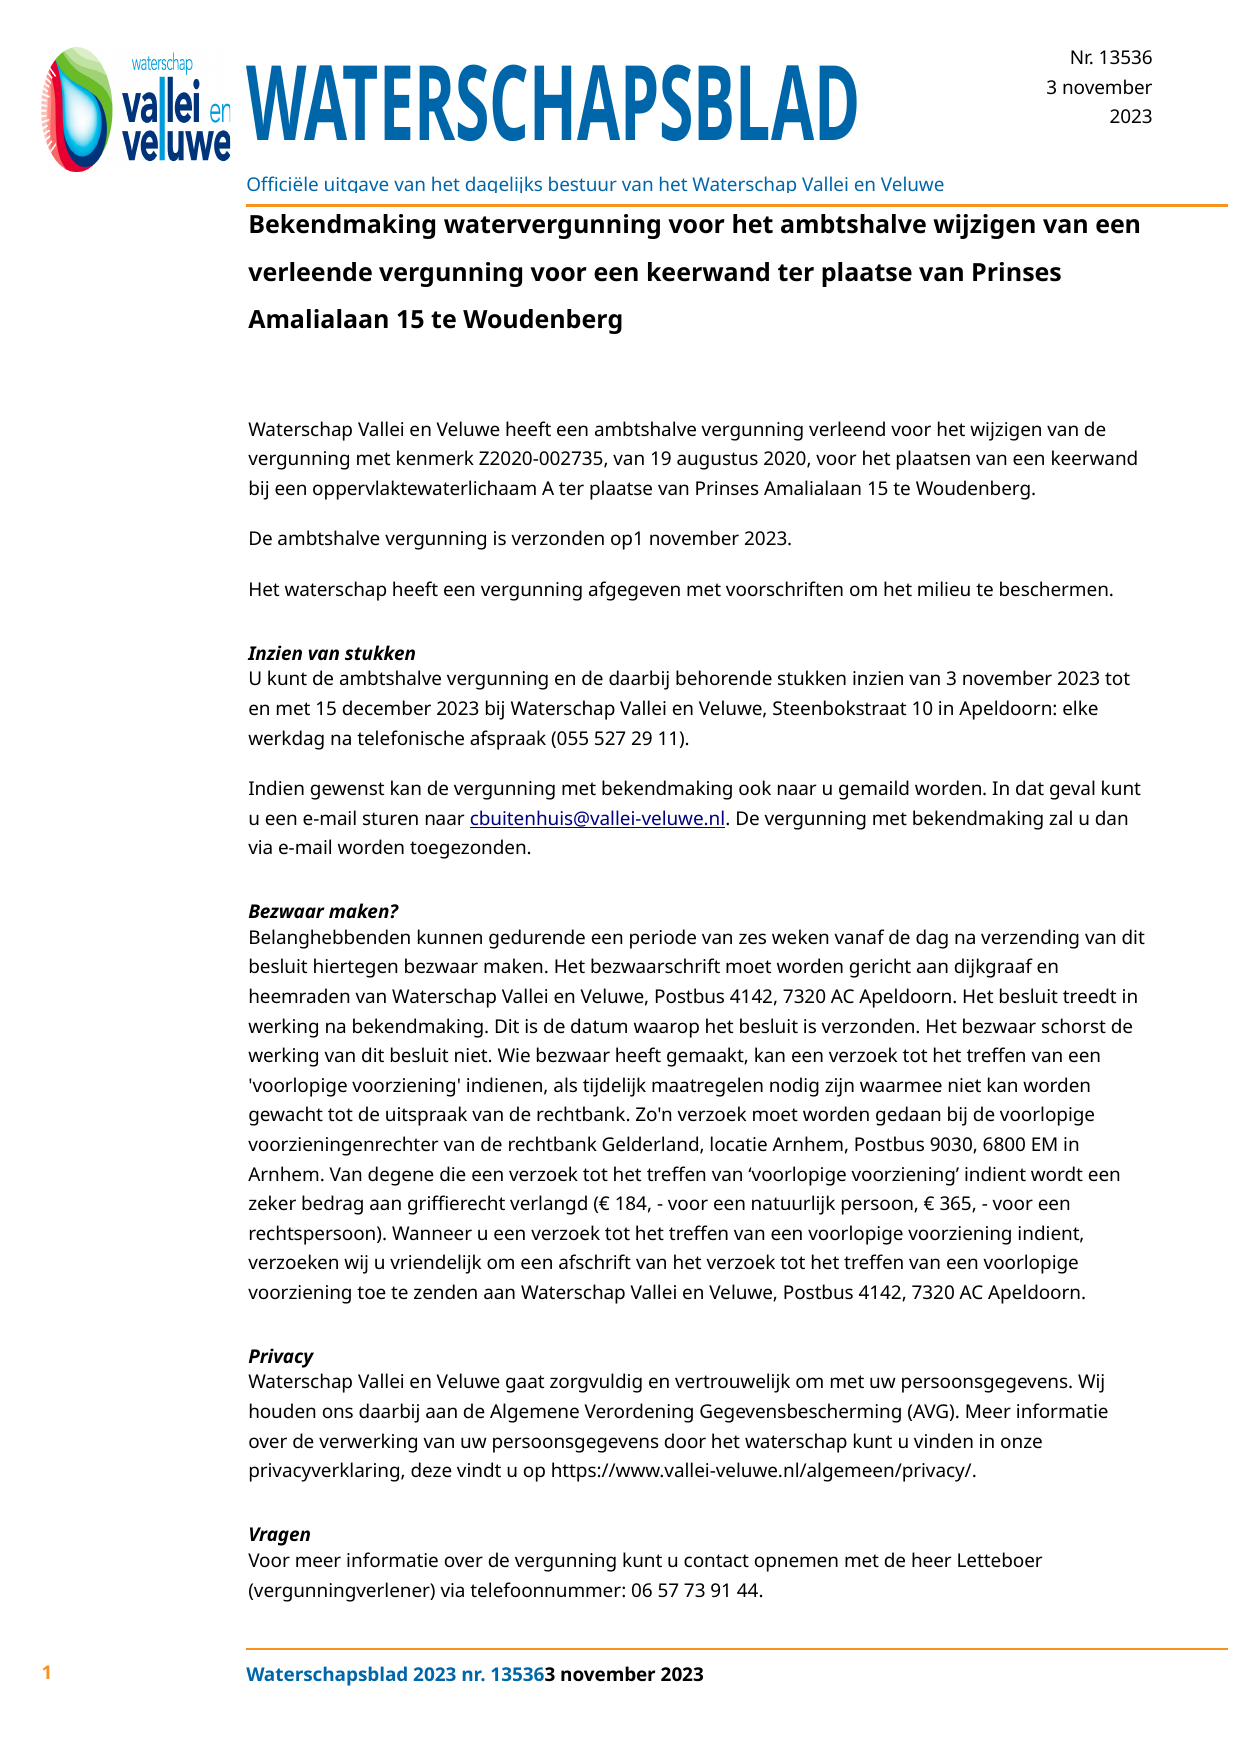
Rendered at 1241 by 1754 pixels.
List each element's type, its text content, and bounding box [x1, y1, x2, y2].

text Bekendmaking watervergunning voor het ambtshalve wijzigen van een verleende vergunning voor een keerwand ter plaatse van Prinses Amalialaan 15 te Woudenberg [248, 207, 1152, 336]
text Het waterschap heeft een vergunning afgegeven met voorschriften om het milieu te beschermen. [248, 576, 1152, 602]
text De ambtshalve vergunning is verzonden op1 november 2023. [248, 526, 1152, 551]
text Bezwaar maken? [248, 898, 1152, 924]
text Inzien van stukken [248, 640, 1152, 666]
text Indien gewenst kan de vergunning met bekendmaking ook naar u gemaild worden. In dat geval kunt u een e-mail sturen naar cbuitenhuis@vallei-veluwe.nl. De vergunning met bekendmaking zal u dan via e-mail worden toegezonden. [248, 775, 1152, 860]
text Belanghebbenden kunnen gedurende een periode van zes weken vanaf de dag na verzending van dit besluit hiertegen bezwaar maken. Het bezwaarschrift moet worden gericht aan dijkgraaf en heemraden van Waterschap Vallei en Veluwe, Postbus 4142, 7320 AC Apeldoorn. Het besluit treedt in werking na bekendmaking. Dit is de datum waarop het besluit is verzonden. Het bezwaar schorst de werking van dit besluit niet. Wie bezwaar heeft gemaakt, kan een verzoek tot het treffen van een 'voorlopige voorziening' indienen, als tijdelijk maatregelen nodig zijn waarmee niet kan worden gewacht tot de uitspraak van de rechtbank. Zo'n verzoek moet worden gedaan bij de voorlopige voorzieningenrechter van de rechtbank Gelderland, locatie Arnhem, Postbus 9030, 6800 EM in Arnhem. Van degene die een verzoek tot het treffen van ‘voorlopige voorziening’ indient wordt een zeker bedrag aan griffierecht verlangd (€ 184, - voor een natuurlijk persoon, € 365, - voor een rechtspersoon). Wanneer u een verzoek tot het treffen van een voorlopige voorziening indient, verzoeken wij u vriendelijk om een afschrift van het verzoek tot het treffen van een voorlopige voorziening toe te zenden aan Waterschap Vallei en Veluwe, Postbus 4142, 7320 AC Apeldoorn. [248, 924, 1152, 1305]
text Vragen [248, 1521, 1152, 1547]
text Privacy [248, 1343, 1152, 1369]
text Waterschap Vallei en Veluwe heeft een ambtshalve vergunning verleend voor het wijzigen van de vergunning met kenmerk Z2020-002735, van 19 augustus 2020, voor het plaatsen van een keerwand bij een oppervlaktewaterlichaam A ter plaatse van Prinses Amalialaan 15 te Woudenberg. [248, 416, 1152, 501]
text Voor meer informatie over de vergunning kunt u contact opnemen met de heer Letteboer (vergunningverlener) via telefoonnummer: 06 57 73 91 44. [248, 1547, 1152, 1602]
text Waterschap Vallei en Veluwe gaat zorgvuldig en vertrouwelijk om met uw persoonsgegevens. Wij houden ons daarbij aan de Algemene Verordening Gegevensbescherming (AVG). Meer informatie over de verwerking van uw persoonsgegevens door het waterschap kunt u vinden in onze privacyverklaring, deze vindt u op https://www.vallei-veluwe.nl/algemeen/privacy/. [248, 1369, 1152, 1483]
picture [41, 47, 231, 172]
text U kunt de ambtshalve vergunning en de daarbij behorende stukken inzien van 3 november 2023 tot en met 15 december 2023 bij Waterschap Vallei en Veluwe, Steenbokstraat 10 in Apeldoorn: elke werkdag na telefonische afspraak (055 527 29 11). [248, 666, 1152, 751]
